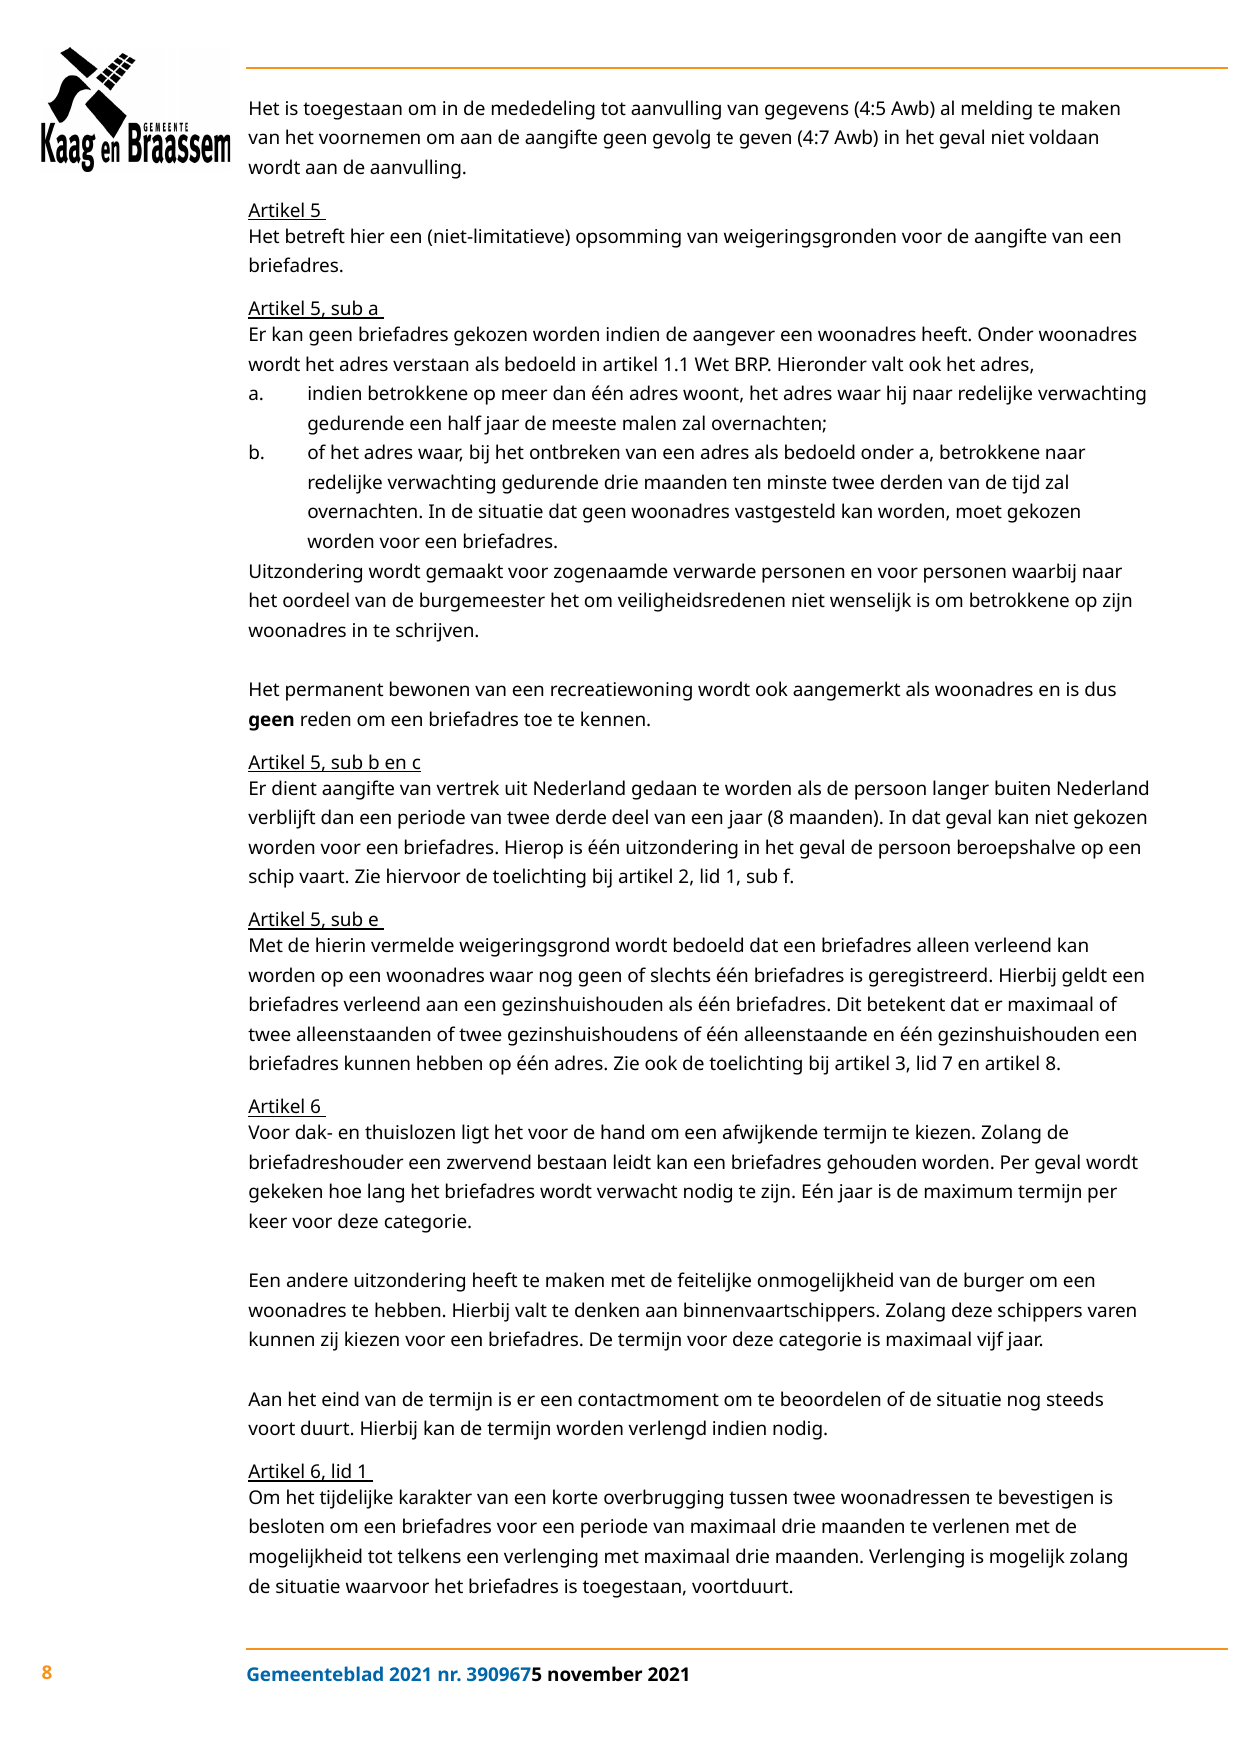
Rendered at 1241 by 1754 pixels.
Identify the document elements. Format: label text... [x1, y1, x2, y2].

text Artikel 6, lid 1 [248, 1458, 1152, 1484]
text Artikel 5, sub a [248, 296, 1152, 321]
text Om het tijdelijke karakter van een korte overbrugging tussen twee woonadressen te bevestigen is besloten om een briefadres voor een periode van maximaal drie maanden te verlenen met de mogelijkheid tot telkens een verlenging met maximaal drie maanden. Verlenging is mogelijk zolang de situatie waarvoor het briefadres is toegestaan, voortduurt. [248, 1484, 1152, 1599]
list of het adres waar, bij het ontbreken van een adres als bedoeld onder a, betrokkene naar redelijke verwachting gedurende drie maanden ten minste twee derden van de tijd zal overnachten. In de situatie dat geen woonadres vastgesteld kan worden, moet gekozen worden voor een briefadres. [248, 439, 1152, 554]
text Aan het eind van de termijn is er een contactmoment om te beoordelen of de situatie nog steeds voort duurt. Hierbij kan de termijn worden verlengd indien nodig. [248, 1386, 1152, 1441]
text Artikel 5, sub b en c [248, 749, 1152, 775]
text Er dient aangifte van vertrek uit Nederland gedaan te worden als de persoon langer buiten Nederland verblijft dan een periode van twee derde deel van een jaar (8 maanden). In dat geval kan niet gekozen worden voor een briefadres. Hierop is één uitzondering in het geval de persoon beroepshalve op een schip vaart. Zie hiervoor de toelichting bij artikel 2, lid 1, sub f. [248, 775, 1152, 889]
text Het is toegestaan om in de mededeling tot aanvulling van gegevens (4:5 Awb) al melding te maken van het voornemen om aan de aangifte geen gevolg te geven (4:7 Awb) in het geval niet voldaan wordt aan de aanvulling. [248, 95, 1152, 180]
text Voor dak- en thuislozen ligt het voor de hand om een afwijkende termijn te kiezen. Zolang de briefadreshouder een zwervend bestaan leidt kan een briefadres gehouden worden. Per geval wordt gekeken hoe lang het briefadres wordt verwacht nodig te zijn. Eén jaar is de maximum termijn per keer voor deze categorie. [248, 1119, 1152, 1234]
text Het permanent bewonen van een recreatiewoning wordt ook aangemerkt als woonadres en is dus geen reden om een briefadres toe te kennen. [248, 676, 1152, 732]
picture [41, 47, 231, 172]
list indien betrokkene op meer dan één adres woont, het adres waar hij naar redelijke verwachting gedurende een half jaar de meeste malen zal overnachten; [248, 380, 1152, 436]
text Uitzondering wordt gemaakt voor zogenaamde verwarde personen en voor personen waarbij naar het oordeel van de burgemeester het om veiligheidsredenen niet wenselijk is om betrokkene op zijn woonadres in te schrijven. [248, 558, 1152, 643]
text Met de hierin vermelde weigeringsgrond wordt bedoeld dat een briefadres alleen verleend kan worden op een woonadres waar nog geen of slechts één briefadres is geregistreerd. Hierbij geldt een briefadres verleend aan een gezinshuishouden als één briefadres. Dit betekent dat er maximaal of twee alleenstaanden of twee gezinshuishoudens of één alleenstaande en één gezinshuishouden een briefadres kunnen hebben op één adres. Zie ook de toelichting bij artikel 3, lid 7 en artikel 8. [248, 932, 1152, 1076]
text Artikel 5, sub e [248, 907, 1152, 932]
text Artikel 6 [248, 1094, 1152, 1119]
text Artikel 5 [248, 197, 1152, 223]
text Het betreft hier een (niet-limitatieve) opsomming van weigeringsgronden voor de aangifte van een briefadres. [248, 223, 1152, 278]
text Een andere uitzondering heeft te maken met de feitelijke onmogelijkheid van de burger om een woonadres te hebben. Hierbij valt te denken aan binnenvaartschippers. Zolang deze schippers varen kunnen zij kiezen voor een briefadres. De termijn voor deze categorie is maximaal vijf jaar. [248, 1267, 1152, 1352]
text Er kan geen briefadres gekozen worden indien de aangever een woonadres heeft. Onder woonadres wordt het adres verstaan als bedoeld in artikel 1.1 Wet BRP. Hieronder valt ook het adres, [248, 321, 1152, 377]
